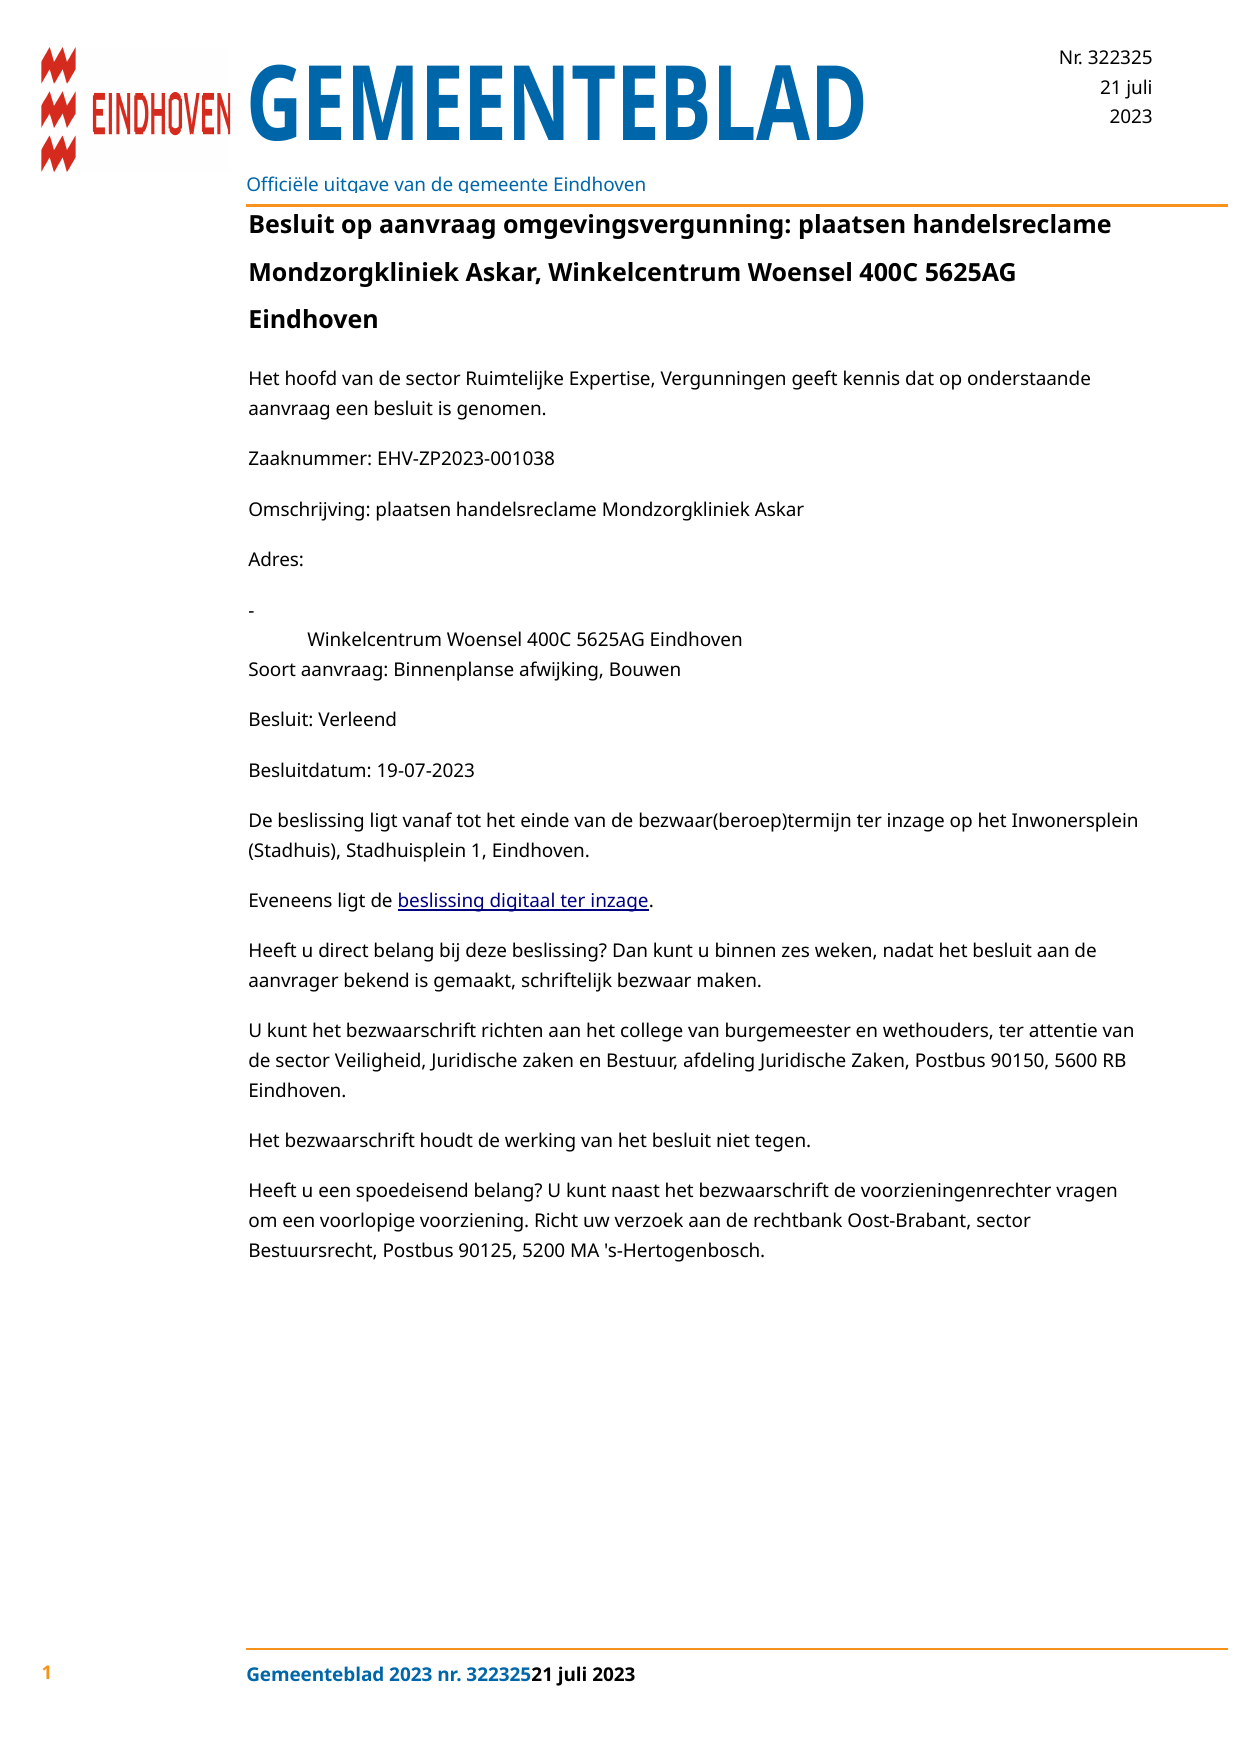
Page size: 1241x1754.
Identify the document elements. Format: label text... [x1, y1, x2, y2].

text Besluit: Verleend [248, 706, 1152, 732]
text Heeft u direct belang bij deze beslissing? Dan kunt u binnen zes weken, nadat het besluit aan de aanvrager bekend is gemaakt, schriftelijk bezwaar maken. [248, 938, 1152, 993]
picture [41, 47, 231, 172]
text Eveneens ligt de beslissing digitaal ter inzage. [248, 887, 1152, 913]
list Winkelcentrum Woensel 400C 5625AG Eindhoven [248, 626, 1152, 652]
text De beslissing ligt vanaf tot het einde van de bezwaar(beroep)termijn ter inzage op het Inwonersplein (Stadhuis), Stadhuisplein 1, Eindhoven. [248, 807, 1152, 862]
text U kunt het bezwaarschrift richten aan het college van burgemeester en wethouders, ter attentie van de sector Veiligheid, Juridische zaken en Bestuur, afdeling Juridische Zaken, Postbus 90150, 5600 RB Eindhoven. [248, 1018, 1152, 1102]
text Besluitdatum: 19-07-2023 [248, 757, 1152, 782]
text Het hoofd van de sector Ruimtelijke Expertise, Vergunningen geeft kennis dat op onderstaande aanvraag een besluit is genomen. [248, 366, 1152, 421]
text Soort aanvraag: Binnenplanse afwijking, Bouwen [248, 656, 1152, 682]
text Zaaknummer: EHV-ZP2023-001038 [248, 446, 1152, 471]
text Besluit op aanvraag omgevingsvergunning: plaatsen handelsreclame Mondzorgkliniek Askar, Winkelcentrum Woensel 400C 5625AG Eindhoven [248, 207, 1152, 336]
text Omschrijving: plaatsen handelsreclame Mondzorgkliniek Askar [248, 496, 1152, 522]
text Het bezwaarschrift houdt de werking van het besluit niet tegen. [248, 1127, 1152, 1153]
text Heeft u een spoedeisend belang? U kunt naast het bezwaarschrift de voorzieningenrechter vragen om een voorlopige voorziening. Richt uw verzoek aan de rechtbank Oost-Brabant, sector Bestuursrecht, Postbus 90125, 5200 MA 's-Hertogenbosch. [248, 1178, 1152, 1262]
text Adres: [248, 546, 1152, 572]
